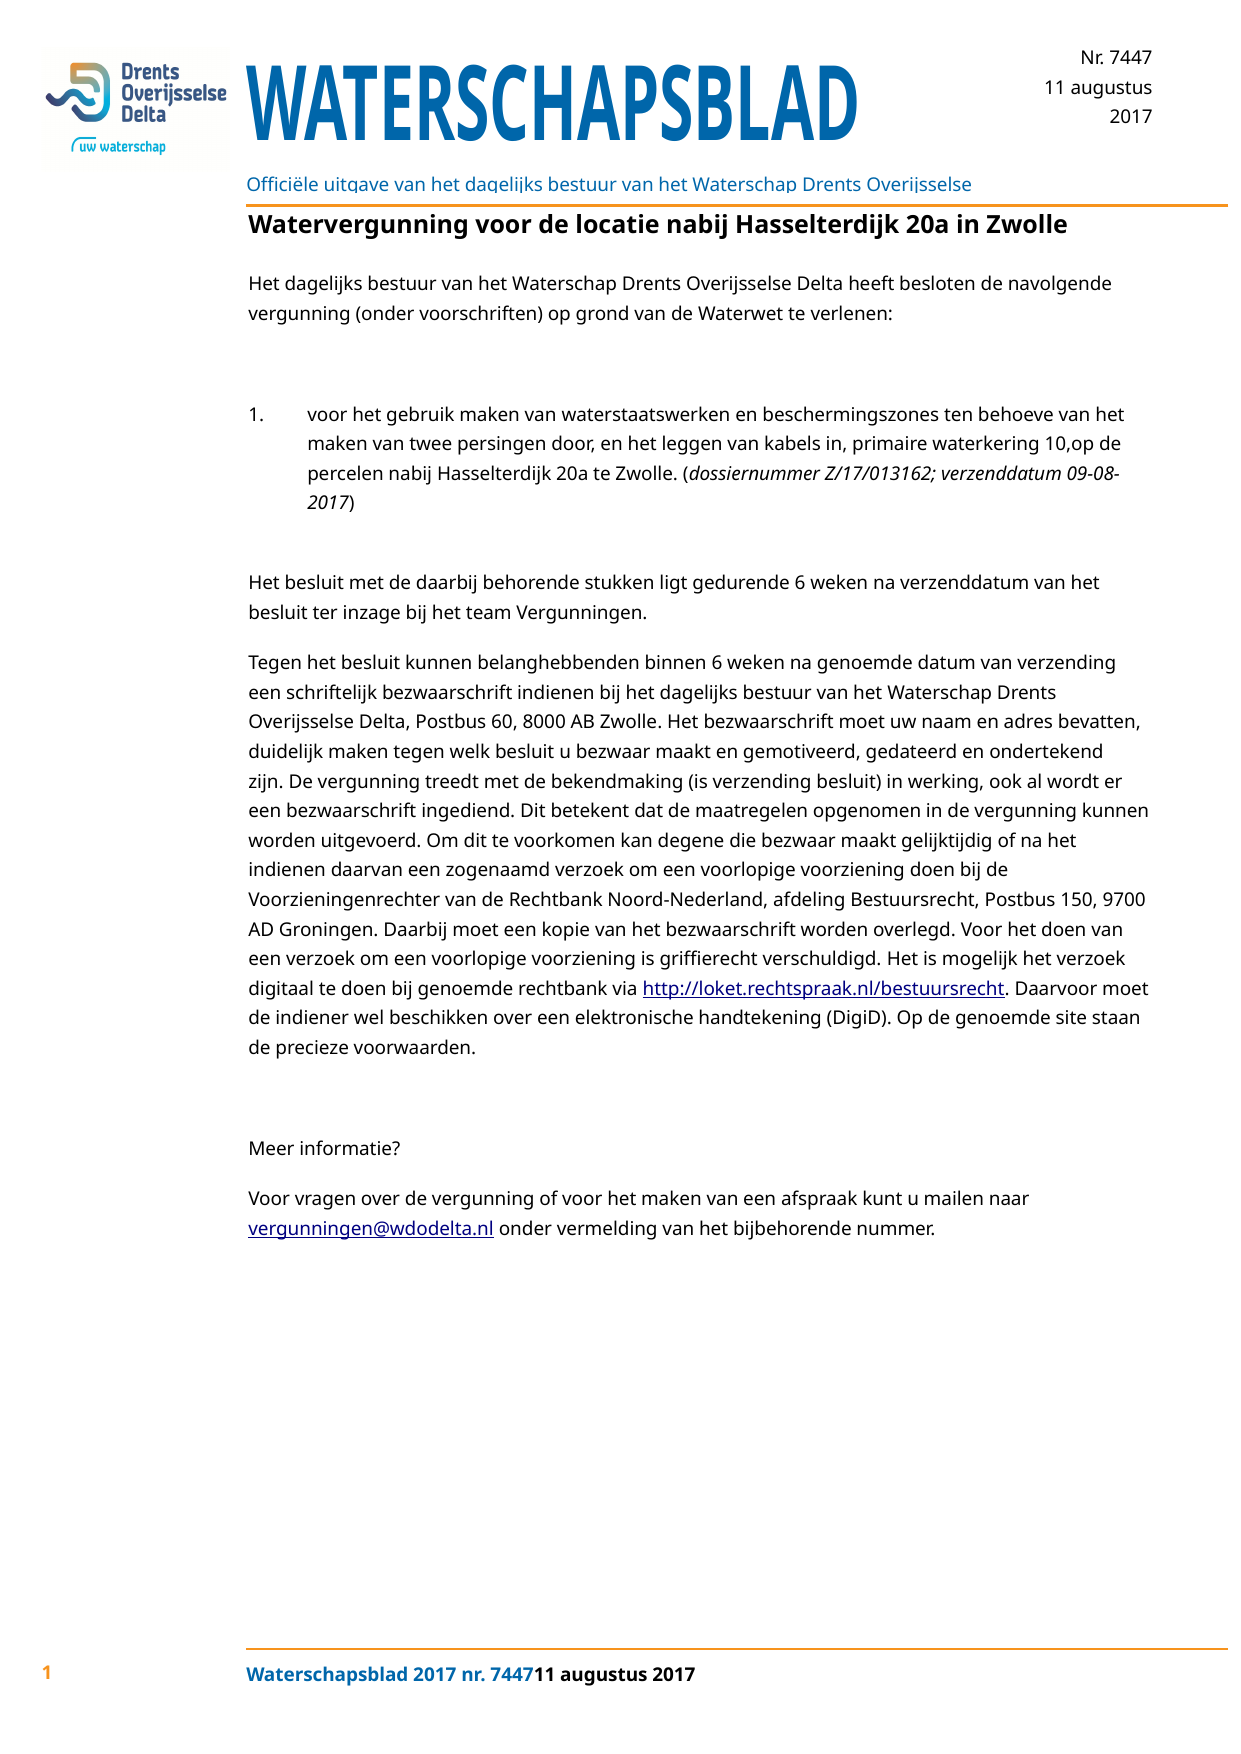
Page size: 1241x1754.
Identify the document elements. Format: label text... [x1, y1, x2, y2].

picture [41, 47, 231, 172]
text Het besluit met de daarbij behorende stukken ligt gedurende 6 weken na verzenddatum van het besluit ter inzage bij het team Vergunningen. [248, 569, 1152, 625]
text Tegen het besluit kunnen belanghebbenden binnen 6 weken na genoemde datum van verzending een schriftelijk bezwaarschrift indienen bij het dagelijks bestuur van het Waterschap Drents Overijsselse Delta, Postbus 60, 8000 AB Zwolle. Het bezwaarschrift moet uw naam en adres bevatten, duidelijk maken tegen welk besluit u bezwaar maakt en gemotiveerd, gedateerd en ondertekend zijn. De vergunning treedt met de bekendmaking (is verzending besluit) in werking, ook al wordt er een bezwaarschrift ingediend. Dit betekent dat de maatregelen opgenomen in de vergunning kunnen worden uitgevoerd. Om dit te voorkomen kan degene die bezwaar maakt gelijktijdig of na het indienen daarvan een zogenaamd verzoek om een voorlopige voorziening doen bij de Voorzieningenrechter van de Rechtbank Noord-Nederland, afdeling Bestuursrecht, Postbus 150, 9700 AD Groningen. Daarbij moet een kopie van het bezwaarschrift worden overlegd. Voor het doen van een verzoek om een voorlopige voorziening is griffierecht verschuldigd. Het is mogelijk het verzoek digitaal te doen bij genoemde rechtbank via http://loket.rechtspraak.nl/bestuursrecht. Daarvoor moet de indiener wel beschikken over een elektronische handtekening (DigiD). Op de genoemde site staan de precieze voorwaarden. [248, 649, 1152, 1060]
text Watervergunning voor de locatie nabij Hasselterdijk 20a in Zwolle [248, 207, 1152, 241]
list voor het gebruik maken van waterstaatswerken en beschermingszones ten behoeve van het maken van twee persingen door, en het leggen van kabels in, primaire waterkering 10,op de percelen nabij Hasselterdijk 20a te Zwolle. (dossiernummer Z/17/013162; verzenddatum 09-08-2017) [248, 401, 1152, 515]
text Voor vragen over de vergunning of voor het maken van een afspraak kunt u mailen naar vergunningen@wdodelta.nl onder vermelding van het bijbehorende nummer. [248, 1185, 1152, 1241]
text Het dagelijks bestuur van het Waterschap Drents Overijsselse Delta heeft besloten de navolgende vergunning (onder voorschriften) op grond van de Waterwet te verlenen: [248, 270, 1152, 326]
text Meer informatie? [248, 1135, 1152, 1161]
